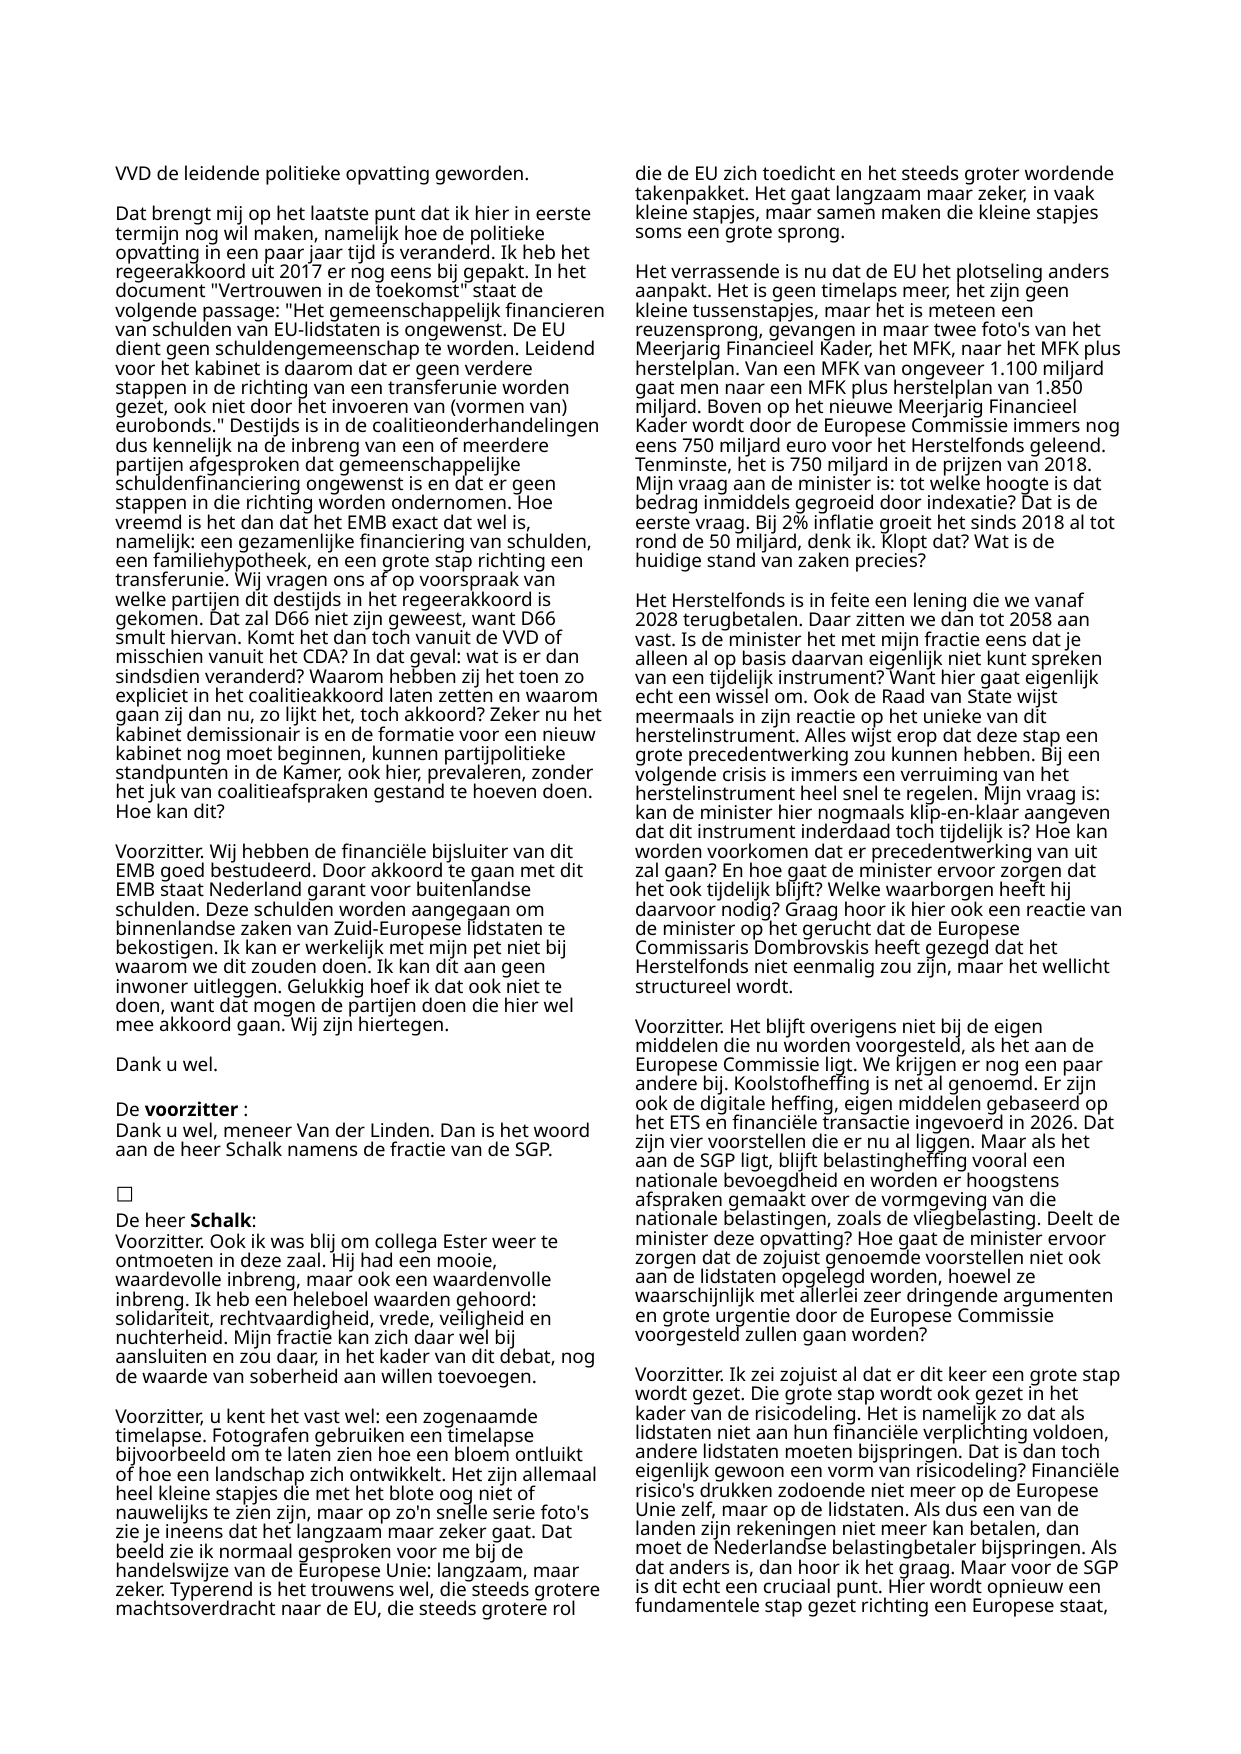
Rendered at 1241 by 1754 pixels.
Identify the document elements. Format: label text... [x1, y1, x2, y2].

text Dank u wel. [115, 1056, 605, 1075]
text De heer Schalk: [115, 1207, 605, 1233]
text Het verrassende is nu dat de EU het plotseling anders aanpakt. Het is geen timelaps meer, het zijn geen kleine tussenstapjes, maar het is meteen een reuzensprong, gevangen in maar twee foto's van het Meerjarig Financieel Kader, het MFK, naar het MFK plus herstelplan. Van een MFK van ongeveer 1.100 miljard gaat men naar een MFK plus herstelplan van 1.850 miljard. Boven op het nieuwe Meerjarig Financieel Kader wordt door de Europese Commissie immers nog eens 750 miljard euro voor het Herstelfonds geleend. Tenminste, het is 750 miljard in de prijzen van 2018. Mijn vraag aan de minister is: tot welke hoogte is dat bedrag inmiddels gegroeid door indexatie? Dat is de eerste vraag. Bij 2% inflatie groeit het sinds 2018 al tot rond de 50 miljard, denk ik. Klopt dat? Wat is de huidige stand van zaken precies? [635, 263, 1125, 571]
text Dank u wel, meneer Van der Linden. Dan is het woord aan de heer Schalk namens de fractie van de SGP. [115, 1122, 605, 1161]
text Voorzitter. Ik zei zojuist al dat er dit keer een grote stap wordt gezet. Die grote stap wordt ook gezet in het kader van de risicodeling. Het is namelijk zo dat als lidstaten niet aan hun financiële verplichting voldoen, andere lidstaten moeten bijspringen. Dat is dan toch eigenlijk gewoon een vorm van risicodeling? Financiële risico's drukken zodoende niet meer op de Europese Unie zelf, maar op de lidstaten. Als dus een van de landen zijn rekeningen niet meer kan betalen, dan moet de Nederlandse belastingbetaler bijspringen. Als dat anders is, dan hoor ik het graag. Maar voor de SGP is dit echt een cruciaal punt. Hier wordt opnieuw een fundamentele stap gezet richting een Europese staat, [635, 1366, 1125, 1616]
text Dat brengt mij op het laatste punt dat ik hier in eerste termijn nog wil maken, namelijk hoe de politieke opvatting in een paar jaar tijd is veranderd. Ik heb het regeerakkoord uit 2017 er nog eens bij gepakt. In het document "Vertrouwen in de toekomst" staat de volgende passage: "Het gemeenschappelijk financieren van schulden van EU-lidstaten is ongewenst. De EU dient geen schuldengemeenschap te worden. Leidend voor het kabinet is daarom dat er geen verdere stappen in de richting van een transferunie worden gezet, ook niet door het invoeren van (vormen van) eurobonds." Destijds is in de coalitieonderhandelingen dus kennelijk na de inbreng van een of meerdere partijen afgesproken dat gemeenschappelijke schuldenfinanciering ongewenst is en dat er geen stappen in die richting worden ondernomen. Hoe vreemd is het dan dat het EMB exact dat wel is, namelijk: een gezamenlijke financiering van schulden, een familiehypotheek, en een grote stap richting een transferunie. Wij vragen ons af op voorspraak van welke partijen dit destijds in het regeerakkoord is gekomen. Dat zal D66 niet zijn geweest, want D66 smult hiervan. Komt het dan toch vanuit de VVD of misschien vanuit het CDA? In dat geval: wat is er dan sindsdien veranderd? Waarom hebben zij het toen zo expliciet in het coalitieakkoord laten zetten en waarom gaan zij dan nu, zo lijkt het, toch akkoord? Zeker nu het kabinet demissionair is en de formatie voor een nieuw kabinet nog moet beginnen, kunnen partijpolitieke standpunten in de Kamer, ook hier, prevaleren, zonder het juk van coalitieafspraken gestand te hoeven doen. Hoe kan dit? [115, 205, 605, 822]
text Voorzitter. Wij hebben de financiële bijsluiter van dit EMB goed bestudeerd. Door akkoord te gaan met dit EMB staat Nederland garant voor buitenlandse schulden. Deze schulden worden aangegaan om binnenlandse zaken van Zuid-Europese lidstaten te bekostigen. Ik kan er werkelijk met mijn pet niet bij waarom we dit zouden doen. Ik kan dit aan geen inwoner uitleggen. Gelukkig hoef ik dat ook niet te doen, want dat mogen de partijen doen die hier wel mee akkoord gaan. Wij zijn hiertegen. [115, 843, 605, 1035]
text Voorzitter. Ook ik was blij om collega Ester weer te ontmoeten in deze zaal. Hij had een mooie, waardevolle inbreng, maar ook een waardenvolle inbreng. Ik heb een heleboel waarden gehoord: solidariteit, rechtvaardigheid, vrede, veiligheid en nuchterheid. Mijn fractie kan zich daar wel bij aansluiten en zou daar, in het kader van dit debat, nog de waarde van soberheid aan willen toevoegen. [115, 1233, 605, 1387]
text Het Herstelfonds is in feite een lening die we vanaf 2028 terugbetalen. Daar zitten we dan tot 2058 aan vast. Is de minister het met mijn fractie eens dat je alleen al op basis daarvan eigenlijk niet kunt spreken van een tijdelijk instrument? Want hier gaat eigenlijk echt een wissel om. Ook de Raad van State wijst meermaals in zijn reactie op het unieke van dit herstelinstrument. Alles wijst erop dat deze stap een grote precedentwerking zou kunnen hebben. Bij een volgende crisis is immers een verruiming van het herstelinstrument heel snel te regelen. Mijn vraag is: kan de minister hier nogmaals klip-en-klaar aangeven dat dit instrument inderdaad toch tijdelijk is? Hoe kan worden voorkomen dat er precedentwerking van uit zal gaan? En hoe gaat de minister ervoor zorgen dat het ook tijdelijk blijft? Welke waarborgen heeft hij daarvoor nodig? Graag hoor ik hier ook een reactie van de minister op het gerucht dat de Europese Commissaris Dombrovskis heeft gezegd dat het Herstelfonds niet eenmalig zou zijn, maar het wellicht structureel wordt. [635, 592, 1125, 997]
text Voorzitter. Het blijft overigens niet bij de eigen middelen die nu worden voorgesteld, als het aan de Europese Commissie ligt. We krijgen er nog een paar andere bij. Koolstofheffing is net al genoemd. Er zijn ook de digitale heffing, eigen middelen gebaseerd op het ETS en financiële transactie ingevoerd in 2026. Dat zijn vier voorstellen die er nu al liggen. Maar als het aan de SGP ligt, blijft belastingheffing vooral een nationale bevoegdheid en worden er hoogstens afspraken gemaakt over de vormgeving van die nationale belastingen, zoals de vliegbelasting. Deelt de minister deze opvatting? Hoe gaat de minister ervoor zorgen dat de zojuist genoemde voorstellen niet ook aan de lidstaten opgelegd worden, hoewel ze waarschijnlijk met allerlei zeer dringende argumenten en grote urgentie door de Europese Commissie voorgesteld zullen gaan worden? [635, 1018, 1125, 1345]
text De voorzitter : [115, 1096, 605, 1122]
text ⬜ [115, 1181, 605, 1207]
text Voorzitter, u kent het vast wel: een zogenaamde timelapse. Fotografen gebruiken een timelapse bijvoorbeeld om te laten zien hoe een bloem ontluikt of hoe een landschap zich ontwikkelt. Het zijn allemaal heel kleine stapjes die met het blote oog niet of nauwelijks te zien zijn, maar op zo'n snelle serie foto's zie je ineens dat het langzaam maar zeker gaat. Dat beeld zie ik normaal gesproken voor me bij de handelswijze van de Europese Unie: langzaam, maar zeker. Typerend is het trouwens wel, die steeds grotere machtsoverdracht naar de EU, die steeds grotere rol [115, 1408, 605, 1620]
text die de EU zich toedicht en het steeds groter wordende takenpakket. Het gaat langzaam maar zeker, in vaak kleine stapjes, maar samen maken die kleine stapjes soms een grote sprong. [635, 165, 1125, 242]
text VVD de leidende politieke opvatting geworden. [115, 165, 605, 184]
